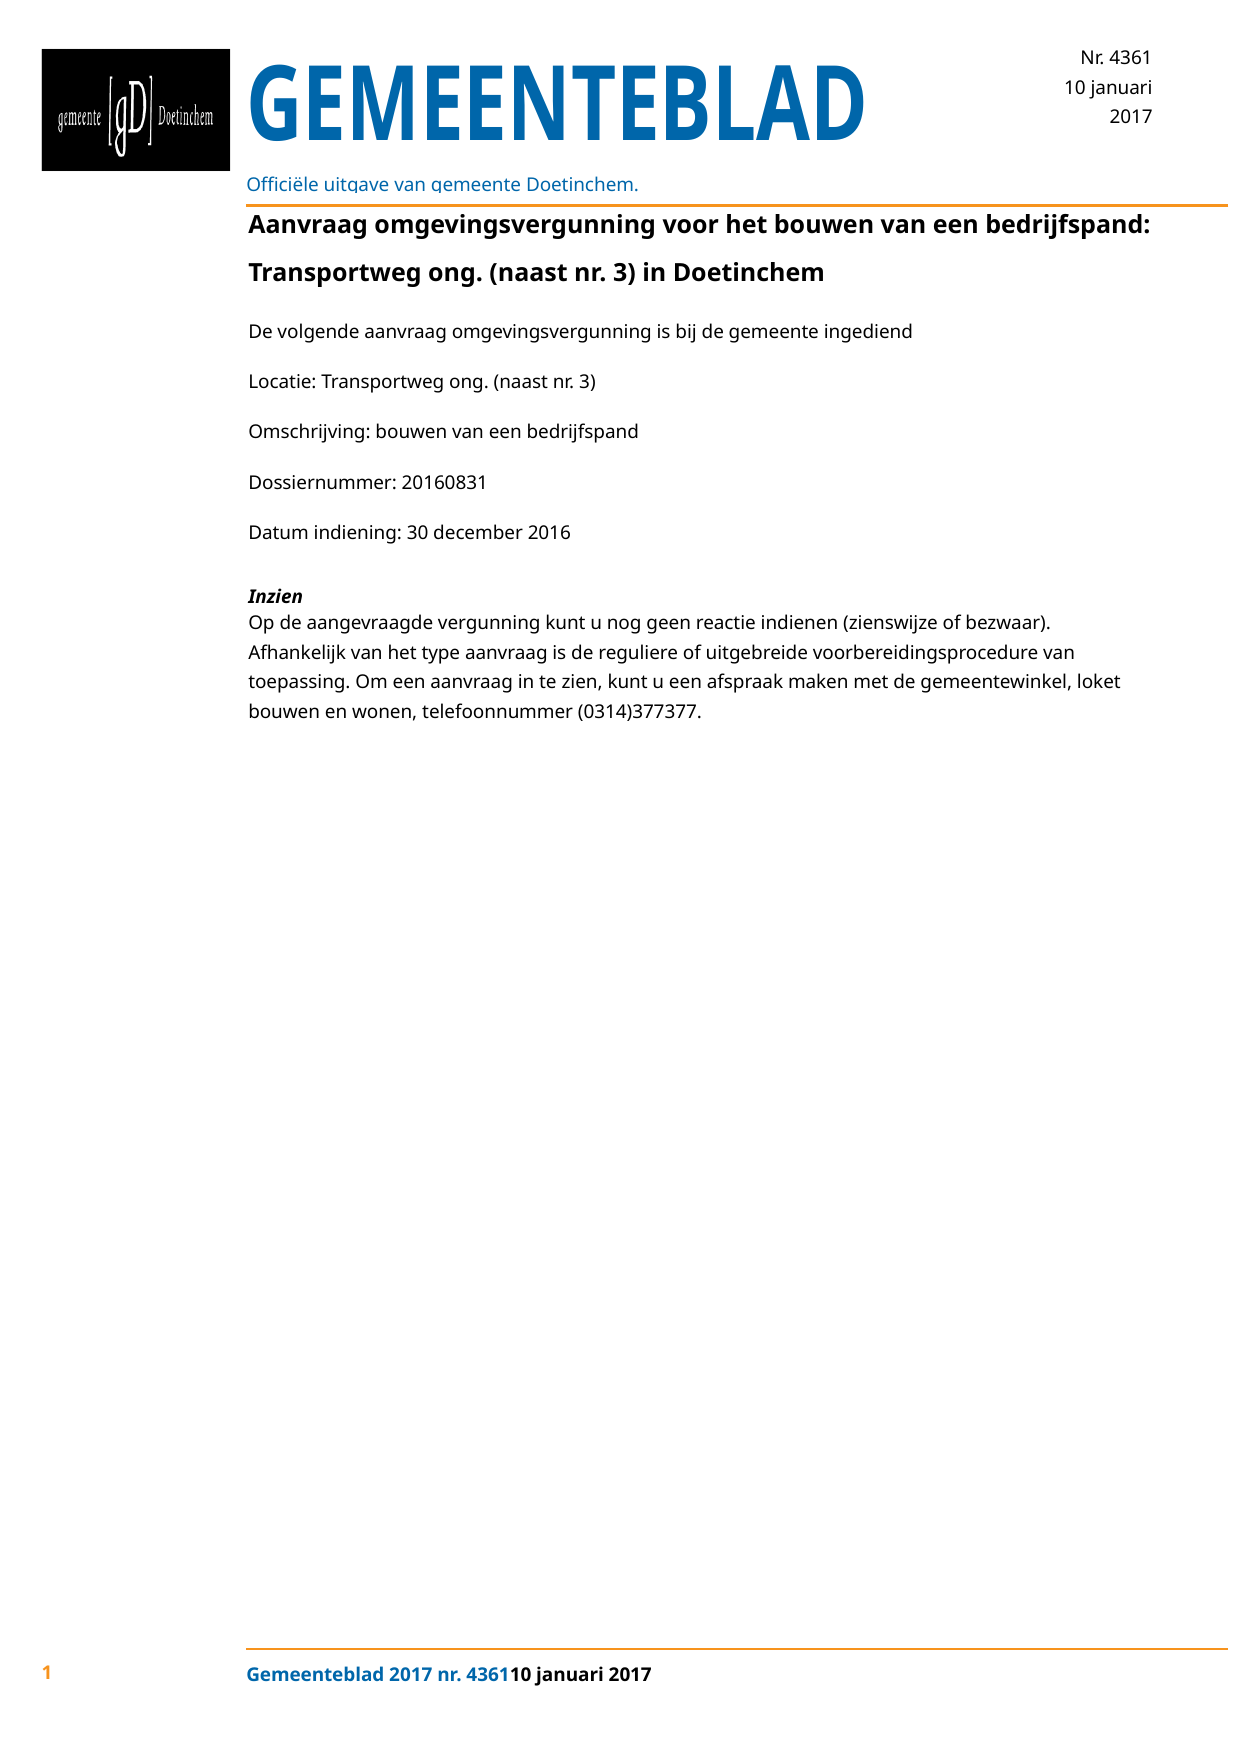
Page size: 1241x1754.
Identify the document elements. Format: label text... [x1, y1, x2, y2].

text Op de aangevraagde vergunning kunt u nog geen reactie indienen (zienswijze of bezwaar). Afhankelijk van het type aanvraag is de reguliere of uitgebreide voorbereidingsprocedure van toepassing. Om een aanvraag in te zien, kunt u een afspraak maken met de gemeentewinkel, loket bouwen en wonen, telefoonnummer (0314)377377. [248, 609, 1152, 724]
text Inzien [248, 583, 1152, 609]
text De volgende aanvraag omgevingsvergunning is bij de gemeente ingediend [248, 318, 1152, 344]
text Omschrijving: bouwen van een bedrijfspand [248, 419, 1152, 444]
text Aanvraag omgevingsvergunning voor het bouwen van een bedrijfspand: Transportweg ong. (naast nr. 3) in Doetinchem [248, 207, 1152, 288]
picture [41, 47, 231, 172]
text Locatie: Transportweg ong. (naast nr. 3) [248, 368, 1152, 394]
text Dossiernummer: 20160831 [248, 469, 1152, 495]
text Datum indiening: 30 december 2016 [248, 519, 1152, 545]
